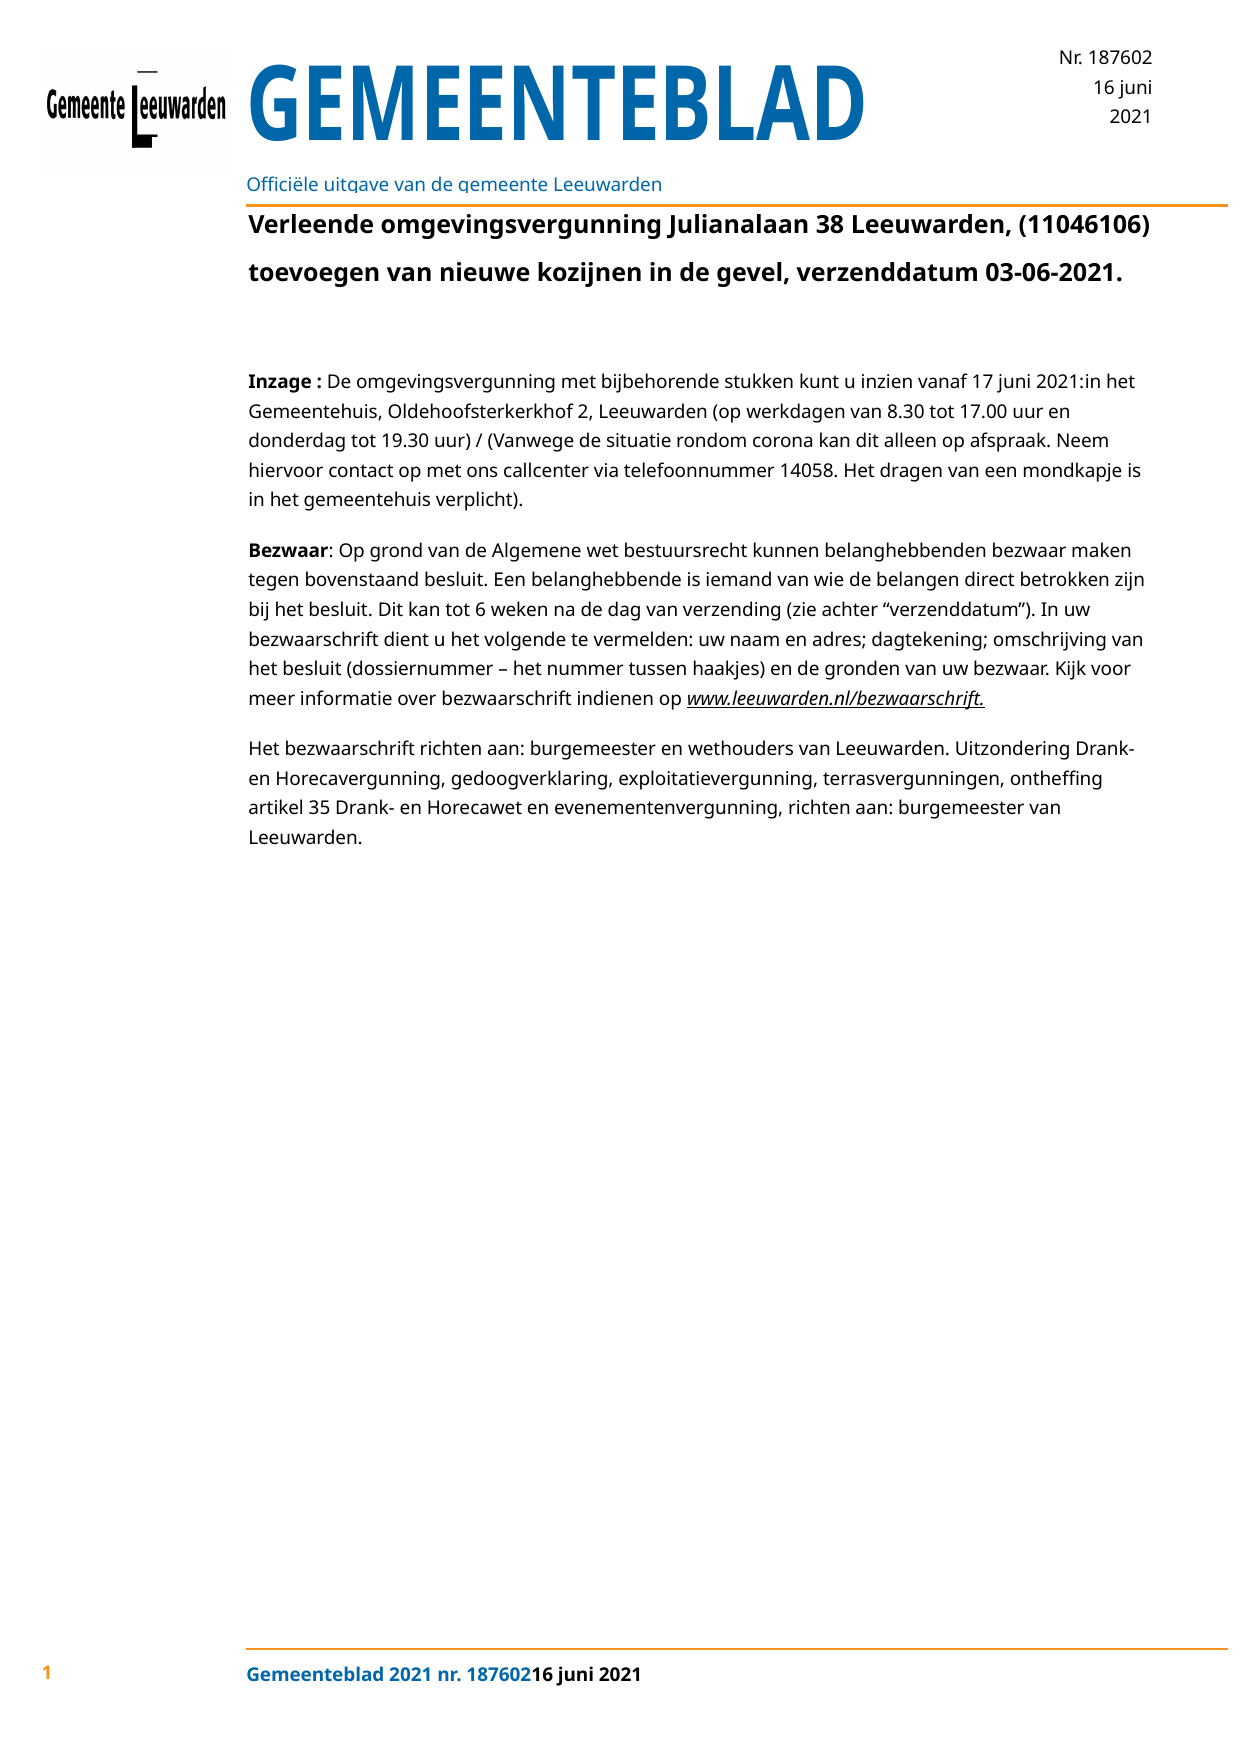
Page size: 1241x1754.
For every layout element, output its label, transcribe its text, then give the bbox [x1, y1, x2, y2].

text Verleende omgevingsvergunning Julianalaan 38 Leeuwarden, (11046106) toevoegen van nieuwe kozijnen in de gevel, verzenddatum 03-06-2021. [248, 207, 1152, 288]
text Bezwaar: Op grond van de Algemene wet bestuursrecht kunnen belanghebbenden bezwaar maken tegen bovenstaand besluit. Een belanghebbende is iemand van wie de belangen direct betrokken zijn bij het besluit. Dit kan tot 6 weken na de dag van verzending (zie achter “verzenddatum”). In uw bezwaarschrift dient u het volgende te vermelden: uw naam en adres; dagtekening; omschrijving van het besluit (dossiernummer – het nummer tussen haakjes) en de gronden van uw bezwaar. Kijk voor meer informatie over bezwaarschrift indienen op www.leeuwarden.nl/bezwaarschrift. [248, 537, 1152, 711]
text Het bezwaarschrift richten aan: burgemeester en wethouders van Leeuwarden. Uitzondering Drank- en Horecavergunning, gedoogverklaring, exploitatievergunning, terrasvergunningen, ontheffing artikel 35 Drank- en Horecawet en evenementenvergunning, richten aan: burgemeester van Leeuwarden. [248, 735, 1152, 850]
picture [41, 47, 231, 172]
text Inzage : De omgevingsvergunning met bijbehorende stukken kunt u inzien vanaf 17 juni 2021:in het Gemeentehuis, Oldehoofsterkerkhof 2, Leeuwarden (op werkdagen van 8.30 tot 17.00 uur en donderdag tot 19.30 uur) / (Vanwege de situatie rondom corona kan dit alleen op afspraak. Neem hiervoor contact op met ons callcenter via telefoonnummer 14058. Het dragen van een mondkapje is in het gemeentehuis verplicht). [248, 368, 1152, 512]
